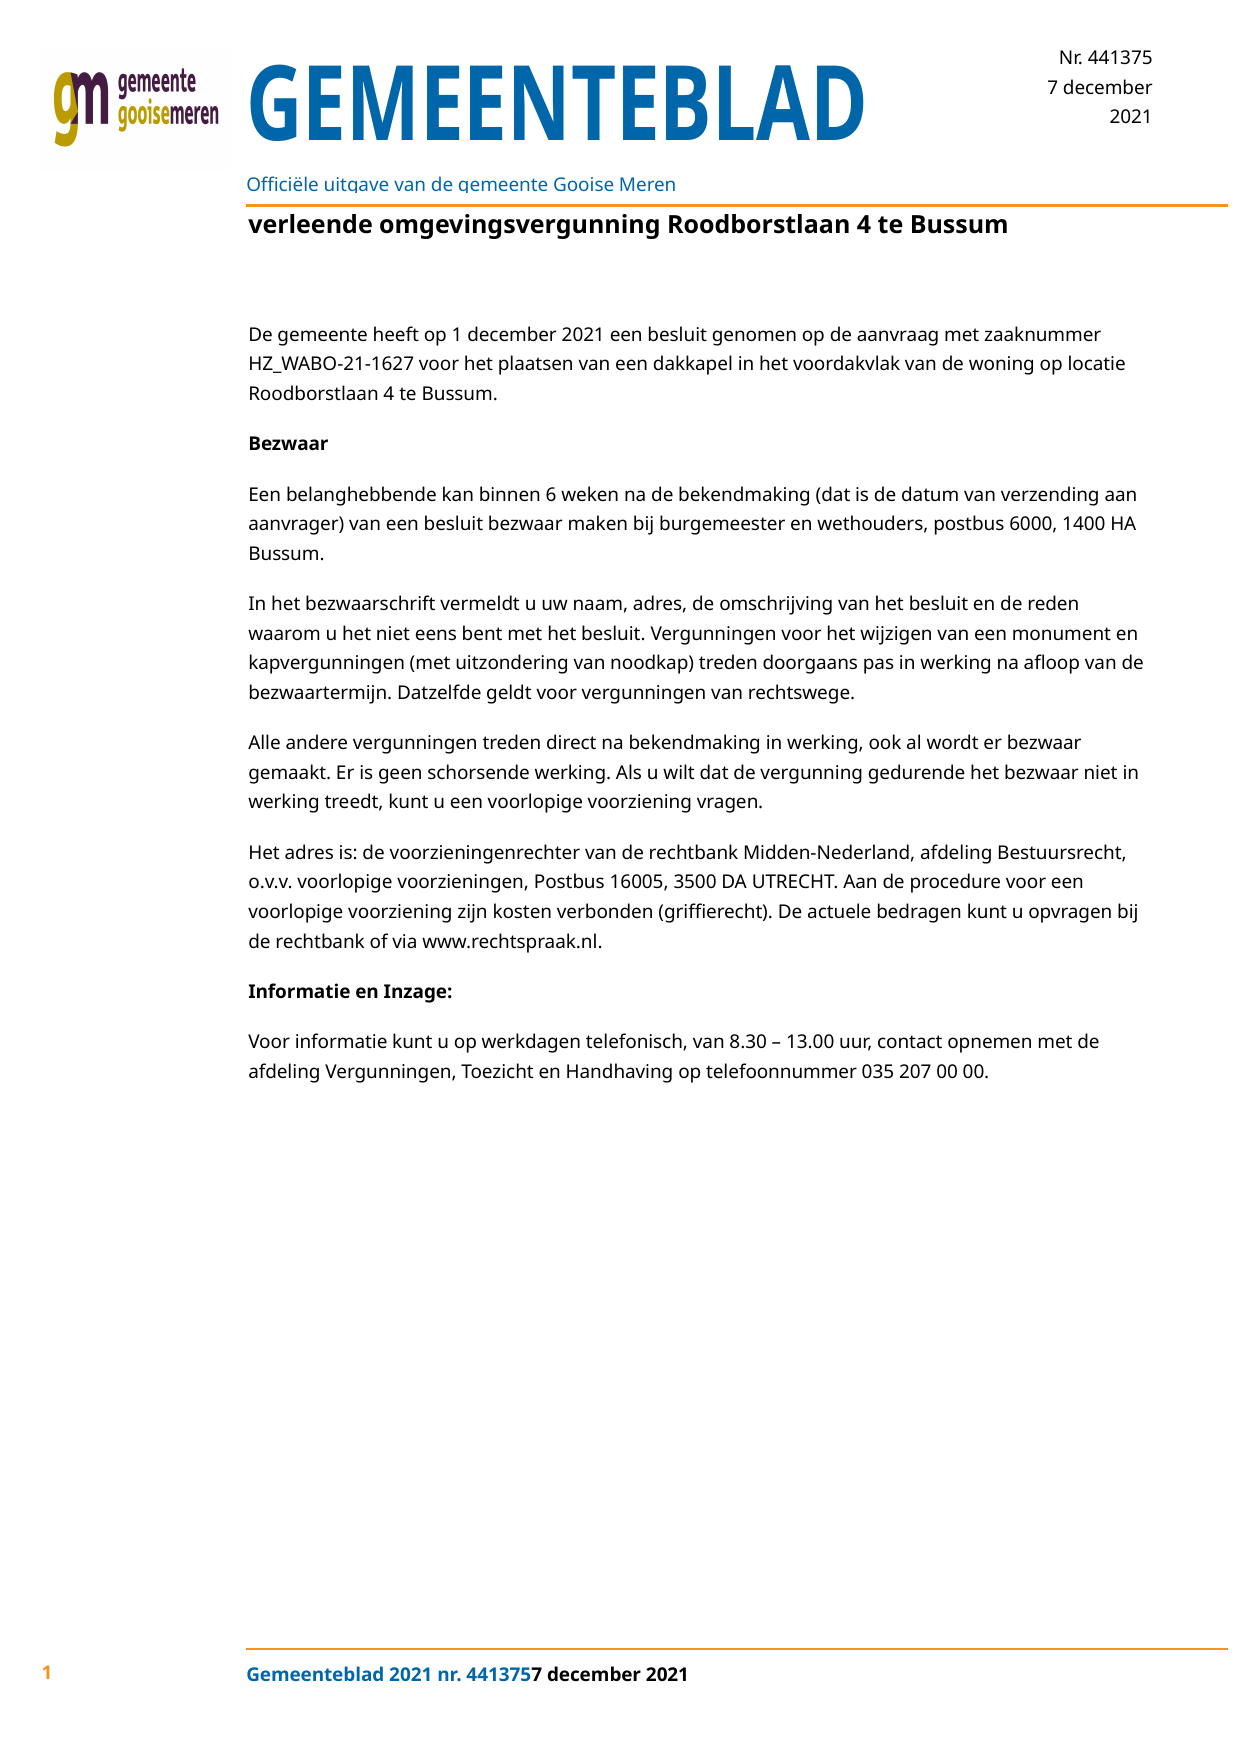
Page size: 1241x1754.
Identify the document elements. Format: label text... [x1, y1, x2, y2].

text In het bezwaarschrift vermeldt u uw naam, adres, de omschrijving van het besluit en de reden waarom u het niet eens bent met het besluit. Vergunningen voor het wijzigen van een monument en kapvergunningen (met uitzondering van noodkap) treden doorgaans pas in werking na afloop van de bezwaartermijn. Datzelfde geldt voor vergunningen van rechtswege. [248, 590, 1152, 705]
text verleende omgevingsvergunning Roodborstlaan 4 te Bussum [248, 207, 1152, 241]
text Alle andere vergunningen treden direct na bekendmaking in werking, ook al wordt er bezwaar gemaakt. Er is geen schorsende werking. Als u wilt dat de vergunning gedurende het bezwaar niet in werking treedt, kunt u een voorlopige voorziening vragen. [248, 729, 1152, 814]
text Informatie en Inzage: [248, 978, 1152, 1004]
picture [41, 47, 231, 172]
text Bezwaar [248, 430, 1152, 456]
text Een belanghebbende kan binnen 6 weken na de bekendmaking (dat is de datum van verzending aan aanvrager) van een besluit bezwaar maken bij burgemeester en wethouders, postbus 6000, 1400 HA Bussum. [248, 481, 1152, 566]
text Het adres is: de voorzieningenrechter van de rechtbank Midden-Nederland, afdeling Bestuursrecht, o.v.v. voorlopige voorzieningen, Postbus 16005, 3500 DA UTRECHT. Aan de procedure voor een voorlopige voorziening zijn kosten verbonden (griffierecht). De actuele bedragen kunt u opvragen bij de rechtbank of via www.rechtspraak.nl. [248, 839, 1152, 953]
text De gemeente heeft op 1 december 2021 een besluit genomen op de aanvraag met zaaknummer HZ_WABO-21-1627 voor het plaatsen van een dakkapel in het voordakvlak van de woning op locatie Roodborstlaan 4 te Bussum. [248, 321, 1152, 406]
text Voor informatie kunt u op werkdagen telefonisch, van 8.30 – 13.00 uur, contact opnemen met de afdeling Vergunningen, Toezicht en Handhaving op telefoonnummer 035 207 00 00. [248, 1029, 1152, 1084]
